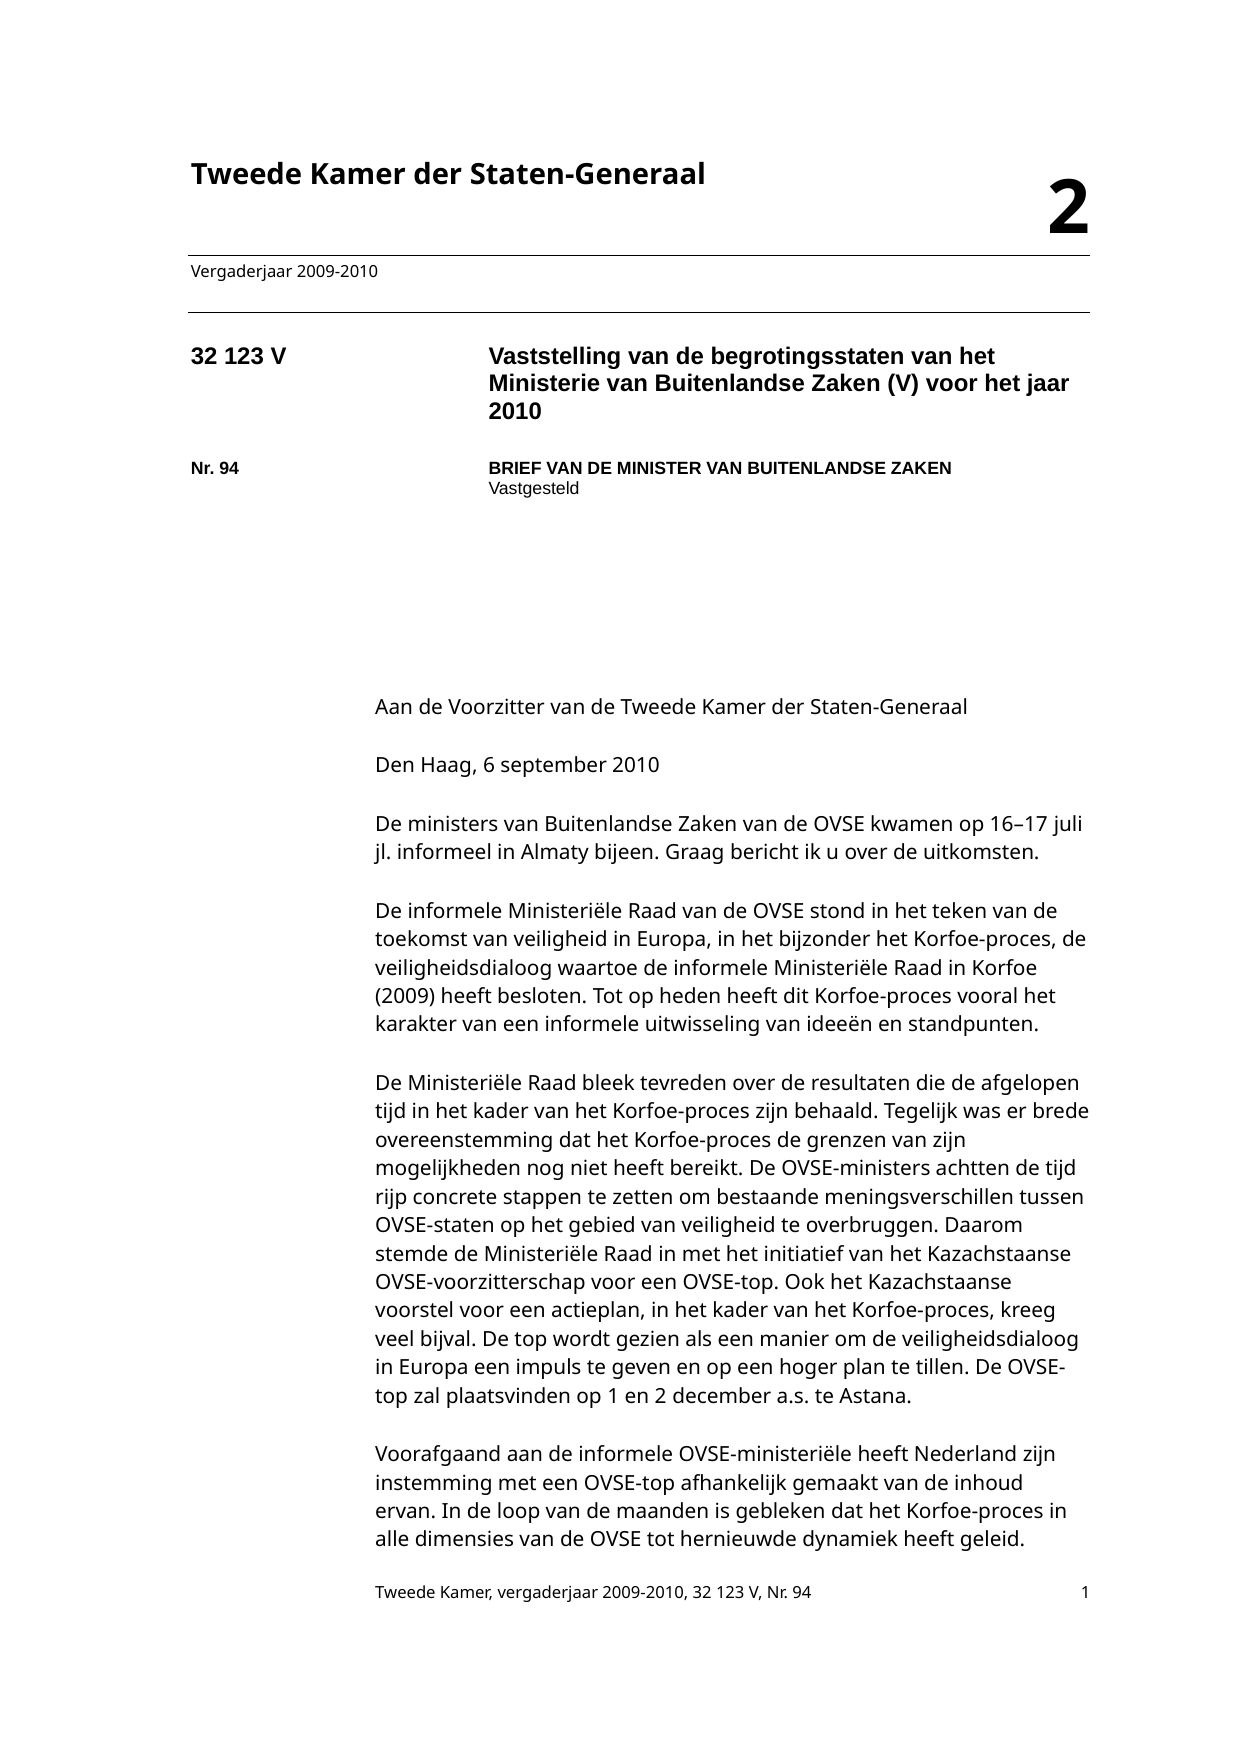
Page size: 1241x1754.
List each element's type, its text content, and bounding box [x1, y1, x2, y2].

table_cell 32 123 V [188, 339, 485, 454]
text De informele Ministeriële Raad van de OVSE stond in het teken van de toekomst van veiligheid in Europa, in het bijzonder het Korfoe-proces, de veiligheidsdialoog waartoe de informele Ministeriële Raad in Korfoe (2009) heeft besloten. Tot op heden heeft dit Korfoe-proces vooral het karakter van een informele uitwisseling van ideeën en standpunten. [375, 896, 1090, 1038]
text Voorafgaand aan de informele OVSE-ministeriële heeft Nederland zijn instemming met een OVSE-top afhankelijk gemaakt van de inhoud ervan. In de loop van de maanden is gebleken dat het Korfoe-proces in alle dimensies van de OVSE tot hernieuwde dynamiek heeft geleid. [375, 1439, 1090, 1553]
table_cell BRIEF VAN DE MINISTER VAN BUITENLANDSE ZAKEN Vastgesteld [485, 455, 1090, 573]
table_header Tweede Kamer der Staten-Generaal [188, 150, 909, 255]
table_cell Vergaderjaar 2009-2010 [188, 256, 485, 312]
table_cell [485, 313, 1090, 339]
table_cell Nr. 94 [188, 455, 485, 573]
table_cell [188, 313, 485, 339]
table_cell Vaststelling van de begrotingsstaten van het Ministerie van Buitenlandse Zaken (V) voor het jaar 2010 [485, 339, 1090, 454]
table_cell [485, 256, 1090, 312]
text Aan de Voorzitter van de Tweede Kamer der Staten-Generaal [375, 692, 1090, 721]
text De ministers van Buitenlandse Zaken van de OVSE kwamen op 16–17 juli jl. informeel in Almaty bijeen. Graag bericht ik u over de uitkomsten. [375, 809, 1090, 866]
text De Ministeriële Raad bleek tevreden over de resultaten die de afgelopen tijd in het kader van het Korfoe-proces zijn behaald. Tegelijk was er brede overeenstemming dat het Korfoe-proces de grenzen van zijn mogelijkheden nog niet heeft bereikt. De OVSE-ministers achtten de tijd rijp concrete stappen te zetten om bestaande meningsverschillen tussen OVSE-staten op het gebied van veiligheid te overbruggen. Daarom stemde de Ministeriële Raad in met het initiatief van het Kazachstaanse OVSE-voorzitterschap voor een OVSE-top. Ook het Kazachstaanse voorstel voor een actieplan, in het kader van het Korfoe-proces, kreeg veel bijval. De top wordt gezien als een manier om de veiligheidsdialoog in Europa een impuls te geven en op een hoger plan te tillen. De OVSE-top zal plaatsvinden op 1 en 2 december a.s. te Astana. [375, 1068, 1090, 1409]
text Den Haag, 6 september 2010 [375, 751, 1090, 779]
table_header 2 [910, 150, 1090, 255]
